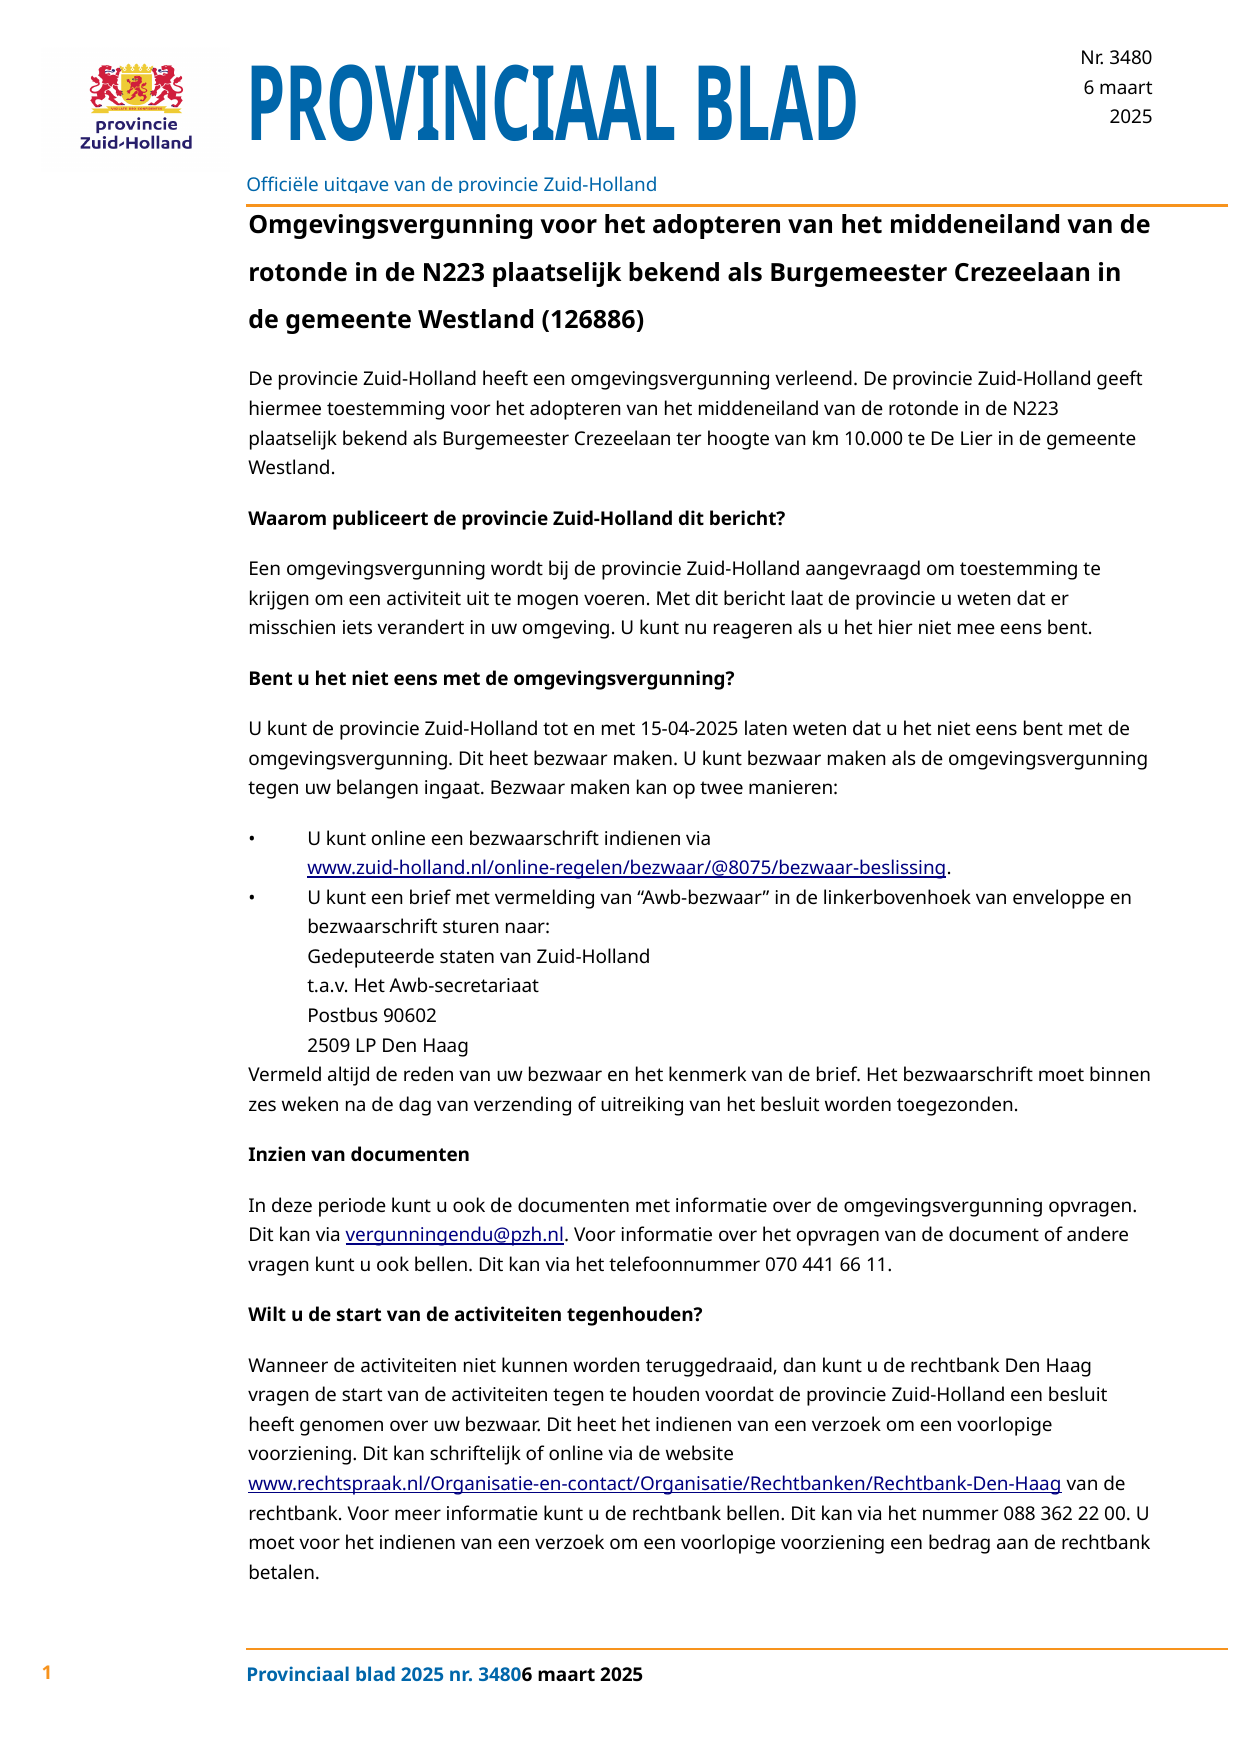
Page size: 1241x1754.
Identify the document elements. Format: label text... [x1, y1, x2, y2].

list Postbus 90602 [248, 1002, 1152, 1028]
text Waarom publiceert de provincie Zuid-Holland dit bericht? [248, 505, 1152, 530]
text In deze periode kunt u ook de documenten met informatie over de omgevingsvergunning opvragen. Dit kan via vergunningendu@pzh.nl. Voor informatie over het opvragen van de document of andere vragen kunt u ook bellen. Dit kan via het telefoonnummer 070 441 66 11. [248, 1192, 1152, 1277]
list 2509 LP Den Haag [248, 1032, 1152, 1057]
picture [41, 47, 231, 172]
text Een omgevingsvergunning wordt bij de provincie Zuid-Holland aangevraagd om toestemming te krijgen om een activiteit uit te mogen voeren. Met dit bericht laat de provincie u weten dat er misschien iets verandert in uw omgeving. U kunt nu reageren als u het hier niet mee eens bent. [248, 555, 1152, 640]
list t.a.v. Het Awb-secretariaat [248, 973, 1152, 998]
text Bent u het niet eens met de omgevingsvergunning? [248, 665, 1152, 690]
list U kunt online een bezwaarschrift indienen via www.zuid-holland.nl/online-regelen/bezwaar/@8075/bezwaar-beslissing. [248, 825, 1152, 880]
list U kunt een brief met vermelding van “Awb-bezwaar” in de linkerbovenhoek van enveloppe en bezwaarschrift sturen naar: [248, 884, 1152, 939]
text Omgevingsvergunning voor het adopteren van het middeneiland van de rotonde in de N223 plaatselijk bekend als Burgemeester Crezeelaan in de gemeente Westland (126886) [248, 207, 1152, 336]
text De provincie Zuid-Holland heeft een omgevingsvergunning verleend. De provincie Zuid-Holland geeft hiermee toestemming voor het adopteren van het middeneiland van de rotonde in de N223 plaatselijk bekend als Burgemeester Crezeelaan ter hoogte van km 10.000 te De Lier in de gemeente Westland. [248, 366, 1152, 480]
text Vermeld altijd de reden van uw bezwaar en het kenmerk van de brief. Het bezwaarschrift moet binnen zes weken na de dag van verzending of uitreiking van het besluit worden toegezonden. [248, 1061, 1152, 1117]
text Wilt u de start van de activiteiten tegenhouden? [248, 1301, 1152, 1327]
text Inzien van documenten [248, 1141, 1152, 1167]
text U kunt de provincie Zuid-Holland tot en met 15-04-2025 laten weten dat u het niet eens bent met de omgevingsvergunning. Dit heet bezwaar maken. U kunt bezwaar maken als de omgevingsvergunning tegen uw belangen ingaat. Bezwaar maken kan op twee manieren: [248, 715, 1152, 800]
list Gedeputeerde staten van Zuid-Holland [248, 943, 1152, 969]
text Wanneer de activiteiten niet kunnen worden teruggedraaid, dan kunt u de rechtbank Den Haag vragen de start van de activiteiten tegen te houden voordat de provincie Zuid-Holland een besluit heeft genomen over uw bezwaar. Dit heet het indienen van een verzoek om een voorlopige voorziening. Dit kan schriftelijk of online via de website www.rechtspraak.nl/Organisatie-en-contact/Organisatie/Rechtbanken/Rechtbank-Den-Haag van de rechtbank. Voor meer informatie kunt u de rechtbank bellen. Dit kan via het nummer 088 362 22 00. U moet voor het indienen van een verzoek om een voorlopige voorziening een bedrag aan de rechtbank betalen. [248, 1352, 1152, 1584]
